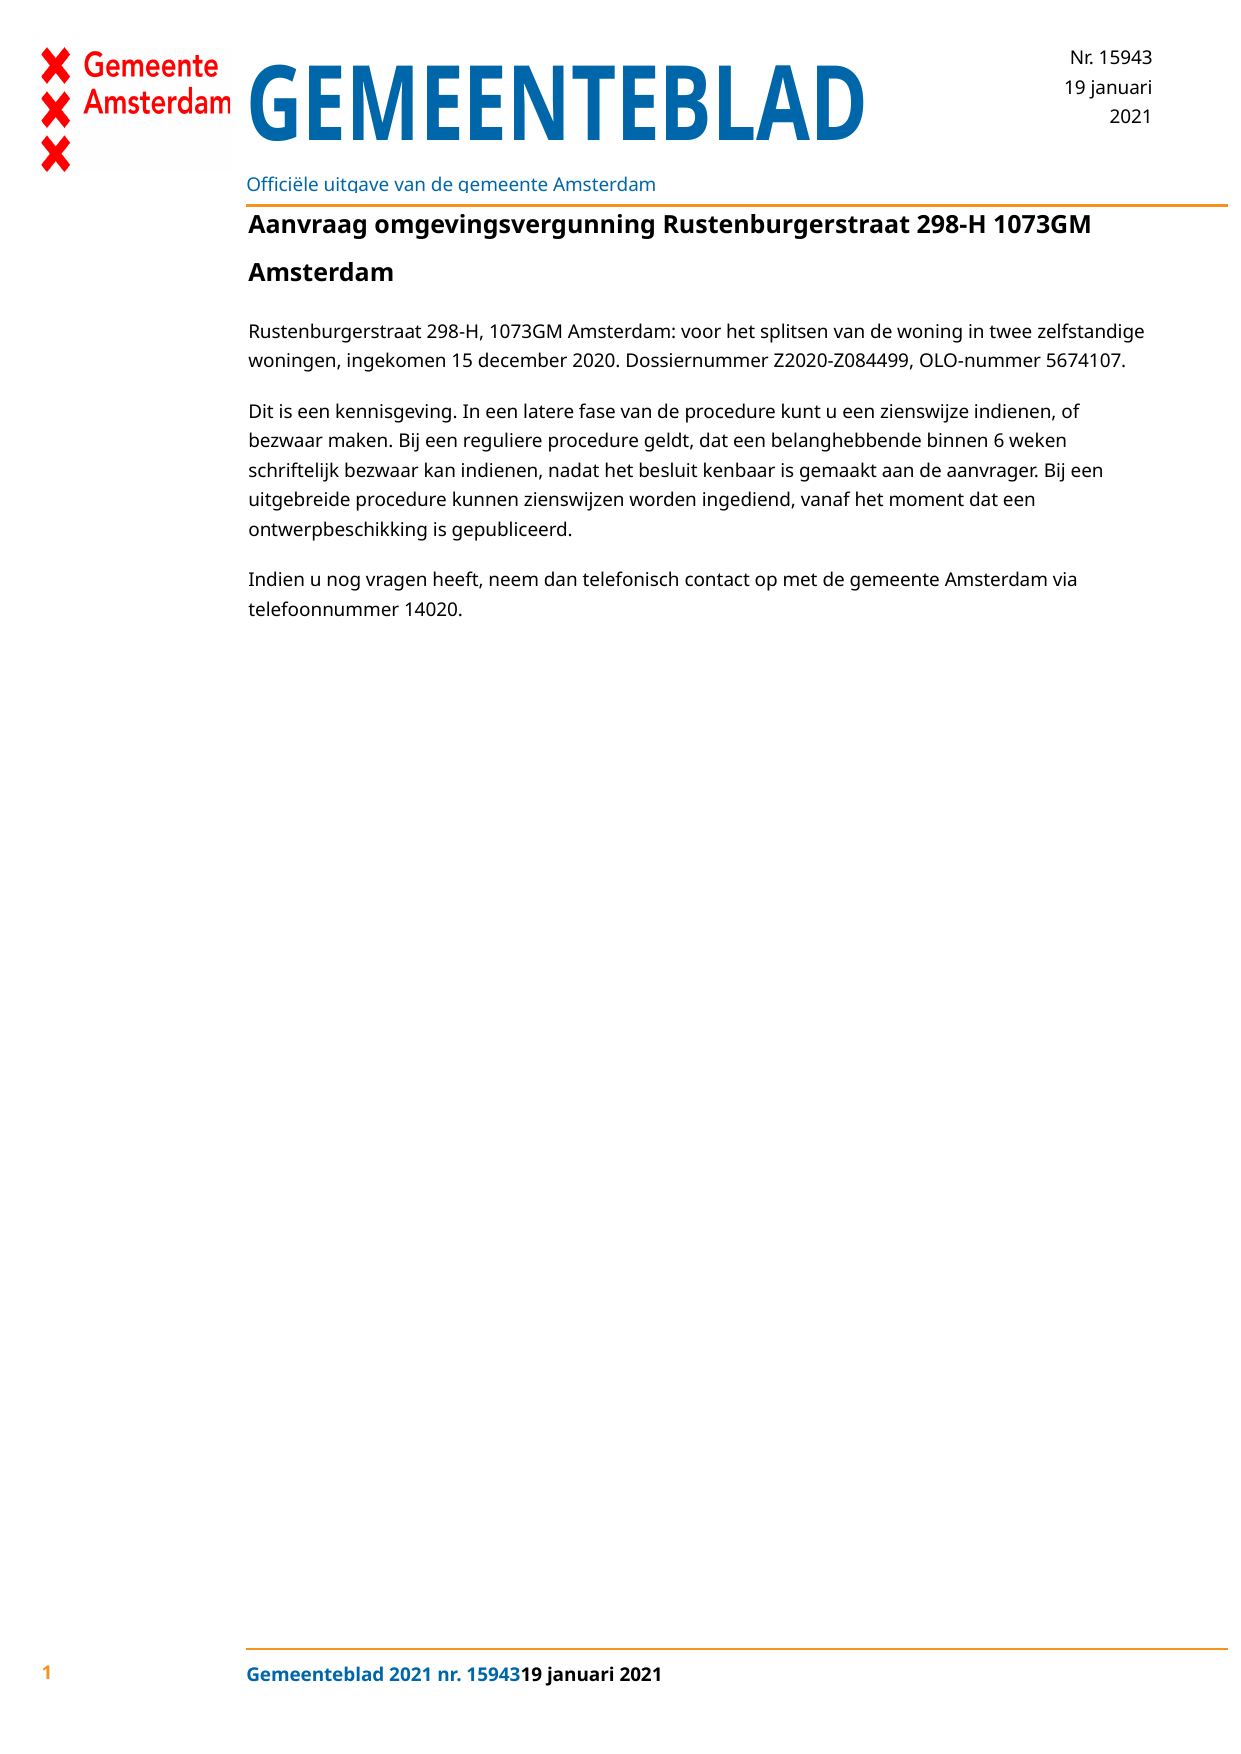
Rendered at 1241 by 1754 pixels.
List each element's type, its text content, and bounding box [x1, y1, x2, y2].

text Dit is een kennisgeving. In een latere fase van de procedure kunt u een zienswijze indienen, of bezwaar maken. Bij een reguliere procedure geldt, dat een belanghebbende binnen 6 weken schriftelijk bezwaar kan indienen, nadat het besluit kenbaar is gemaakt aan de aanvrager. Bij een uitgebreide procedure kunnen zienswijzen worden ingediend, vanaf het moment dat een ontwerpbeschikking is gepubliceerd. [248, 398, 1152, 542]
text Aanvraag omgevingsvergunning Rustenburgerstraat 298-H 1073GM Amsterdam [248, 207, 1152, 288]
text Indien u nog vragen heeft, neem dan telefonisch contact op met de gemeente Amsterdam via telefoonnummer 14020. [248, 567, 1152, 622]
text Rustenburgerstraat 298-H, 1073GM Amsterdam: voor het splitsen van de woning in twee zelfstandige woningen, ingekomen 15 december 2020. Dossiernummer Z2020-Z084499, OLO-nummer 5674107. [248, 318, 1152, 373]
picture [41, 47, 231, 172]
